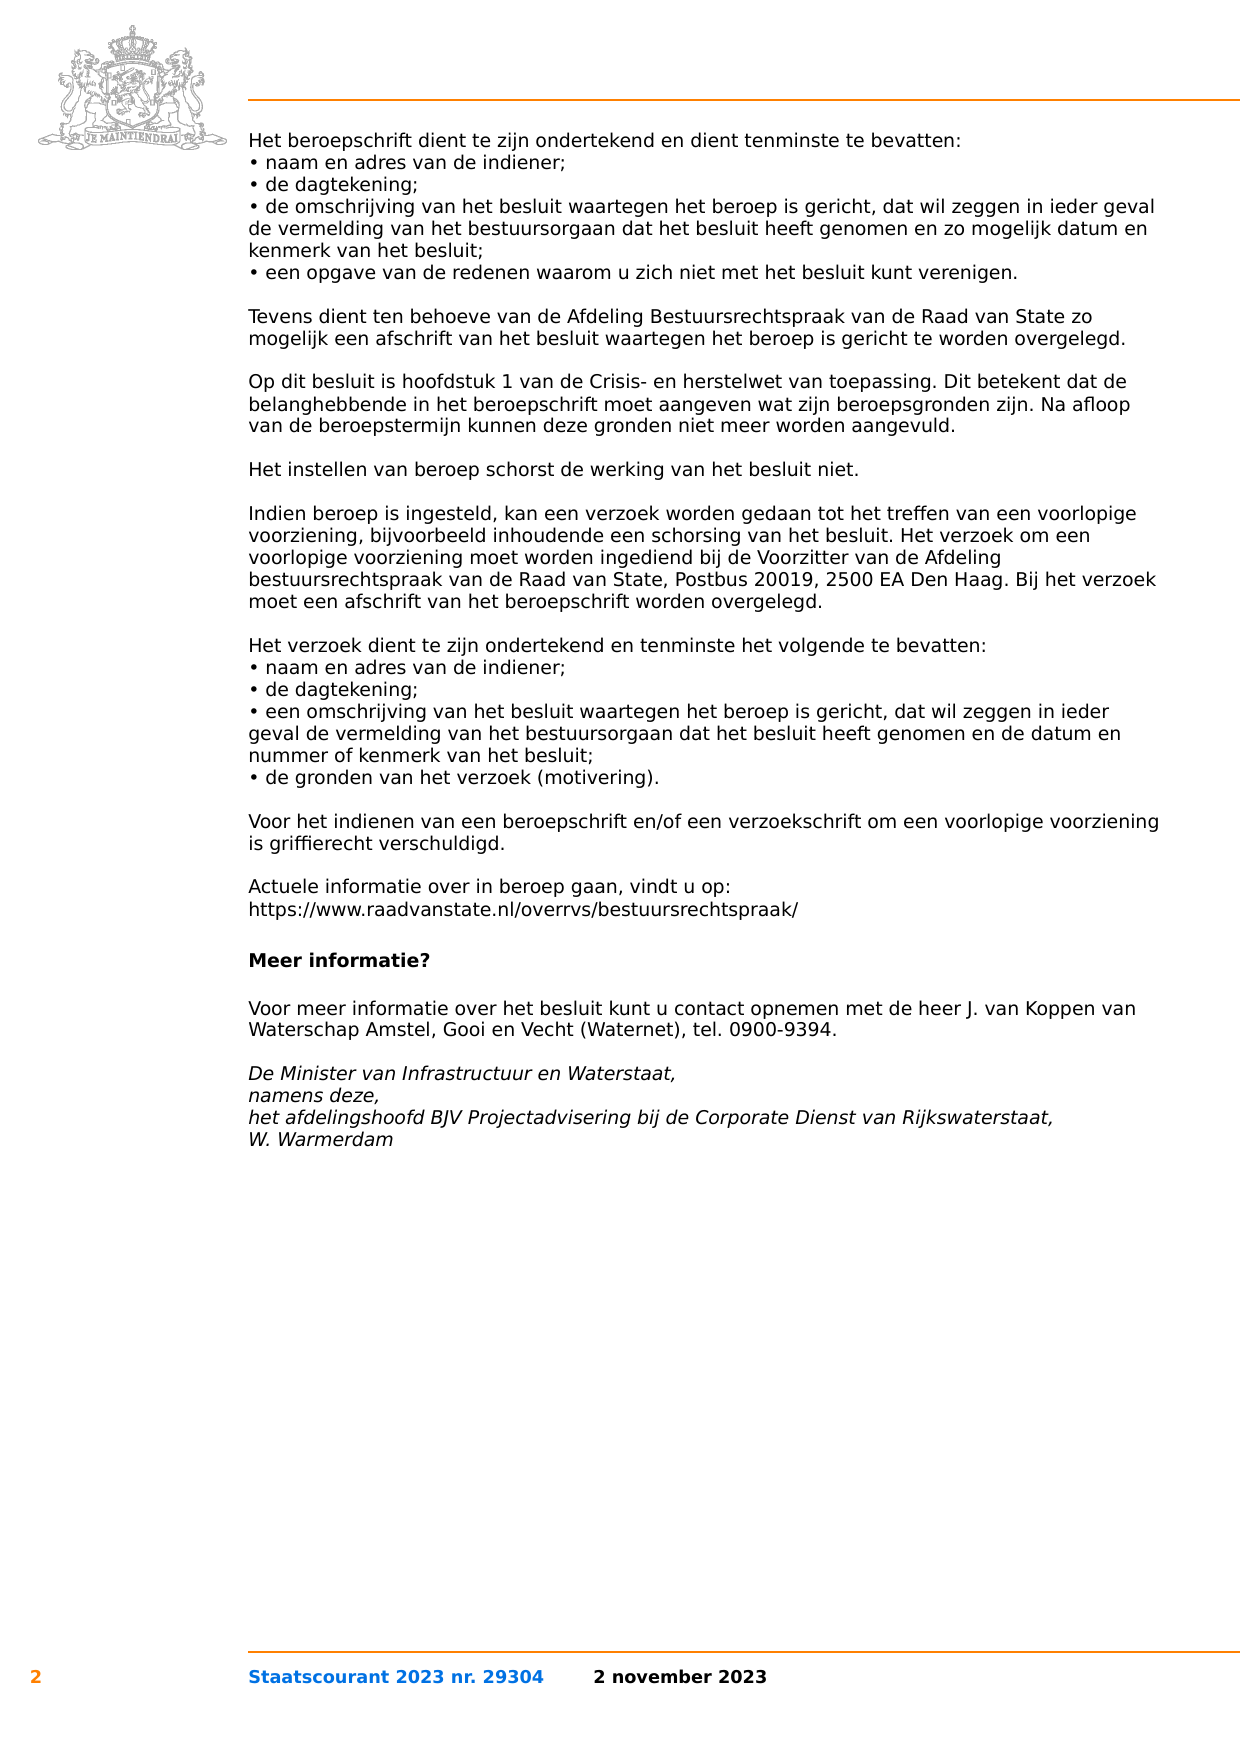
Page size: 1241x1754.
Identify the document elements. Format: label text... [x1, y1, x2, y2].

picture [38, 25, 227, 150]
text • de dagtekening; [248, 679, 1163, 701]
text Voor het indienen van een beroepschrift en/of een verzoekschrift om een voorlopige voorziening is griffierecht verschuldigd. [248, 811, 1163, 854]
text Op dit besluit is hoofdstuk 1 van de Crisis- en herstelwet van toepassing. Dit betekent dat de belanghebbende in het beroepschrift moet aangeven wat zijn beroepsgronden zijn. Na afloop van de beroepstermijn kunnen deze gronden niet meer worden aangevuld. [248, 371, 1163, 437]
text Het instellen van beroep schorst de werking van het besluit niet. [248, 459, 1163, 481]
text Tevens dient ten behoeve van de Afdeling Bestuursrechtspraak van de Raad van State zo mogelijk een afschrift van het besluit waartegen het beroep is gericht te worden overgelegd. [248, 306, 1163, 349]
text • een omschrijving van het besluit waartegen het beroep is gericht, dat wil zeggen in ieder geval de vermelding van het bestuursorgaan dat het besluit heeft genomen en de datum en nummer of kenmerk van het besluit; [248, 701, 1163, 767]
subtitle Meer informatie? [248, 950, 1163, 972]
text • de omschrijving van het besluit waartegen het beroep is gericht, dat wil zeggen in ieder geval de vermelding van het bestuursorgaan dat het besluit heeft genomen en zo mogelijk datum en kenmerk van het besluit; [248, 196, 1163, 262]
text • naam en adres van de indiener; [248, 152, 1163, 174]
text Voor meer informatie over het besluit kunt u contact opnemen met de heer J. van Koppen van Waterschap Amstel, Gooi en Vecht (Waternet), tel. 0900-9394. [248, 997, 1163, 1041]
text Indien beroep is ingesteld, kan een verzoek worden gedaan tot het treffen van een voorlopige voorziening, bijvoorbeeld inhoudende een schorsing van het besluit. Het verzoek om een voorlopige voorziening moet worden ingediend bij de Voorzitter van de Afdeling bestuursrechtspraak van de Raad van State, Postbus 20019, 2500 EA Den Haag. Bij het verzoek moet een afschrift van het beroepschrift worden overgelegd. [248, 503, 1163, 613]
text Het verzoek dient te zijn ondertekend en tenminste het volgende te bevatten: [248, 635, 1163, 657]
text Actuele informatie over in beroep gaan, vindt u op: https://www.raadvanstate.nl/overrvs/bestuursrechtspraak/ [248, 876, 1163, 920]
text • naam en adres van de indiener; [248, 657, 1163, 679]
text • de gronden van het verzoek (motivering). [248, 767, 1163, 789]
text • de dagtekening; [248, 174, 1163, 196]
text • een opgave van de redenen waarom u zich niet met het besluit kunt verenigen. [248, 262, 1163, 284]
text De Minister van Infrastructuur en Waterstaat, namens deze, het afdelingshoofd BJV Projectadvisering bij de Corporate Dienst van Rijkswaterstaat, W. Warmerdam [248, 1063, 1163, 1151]
text Het beroepschrift dient te zijn ondertekend en dient tenminste te bevatten: [248, 130, 1163, 152]
